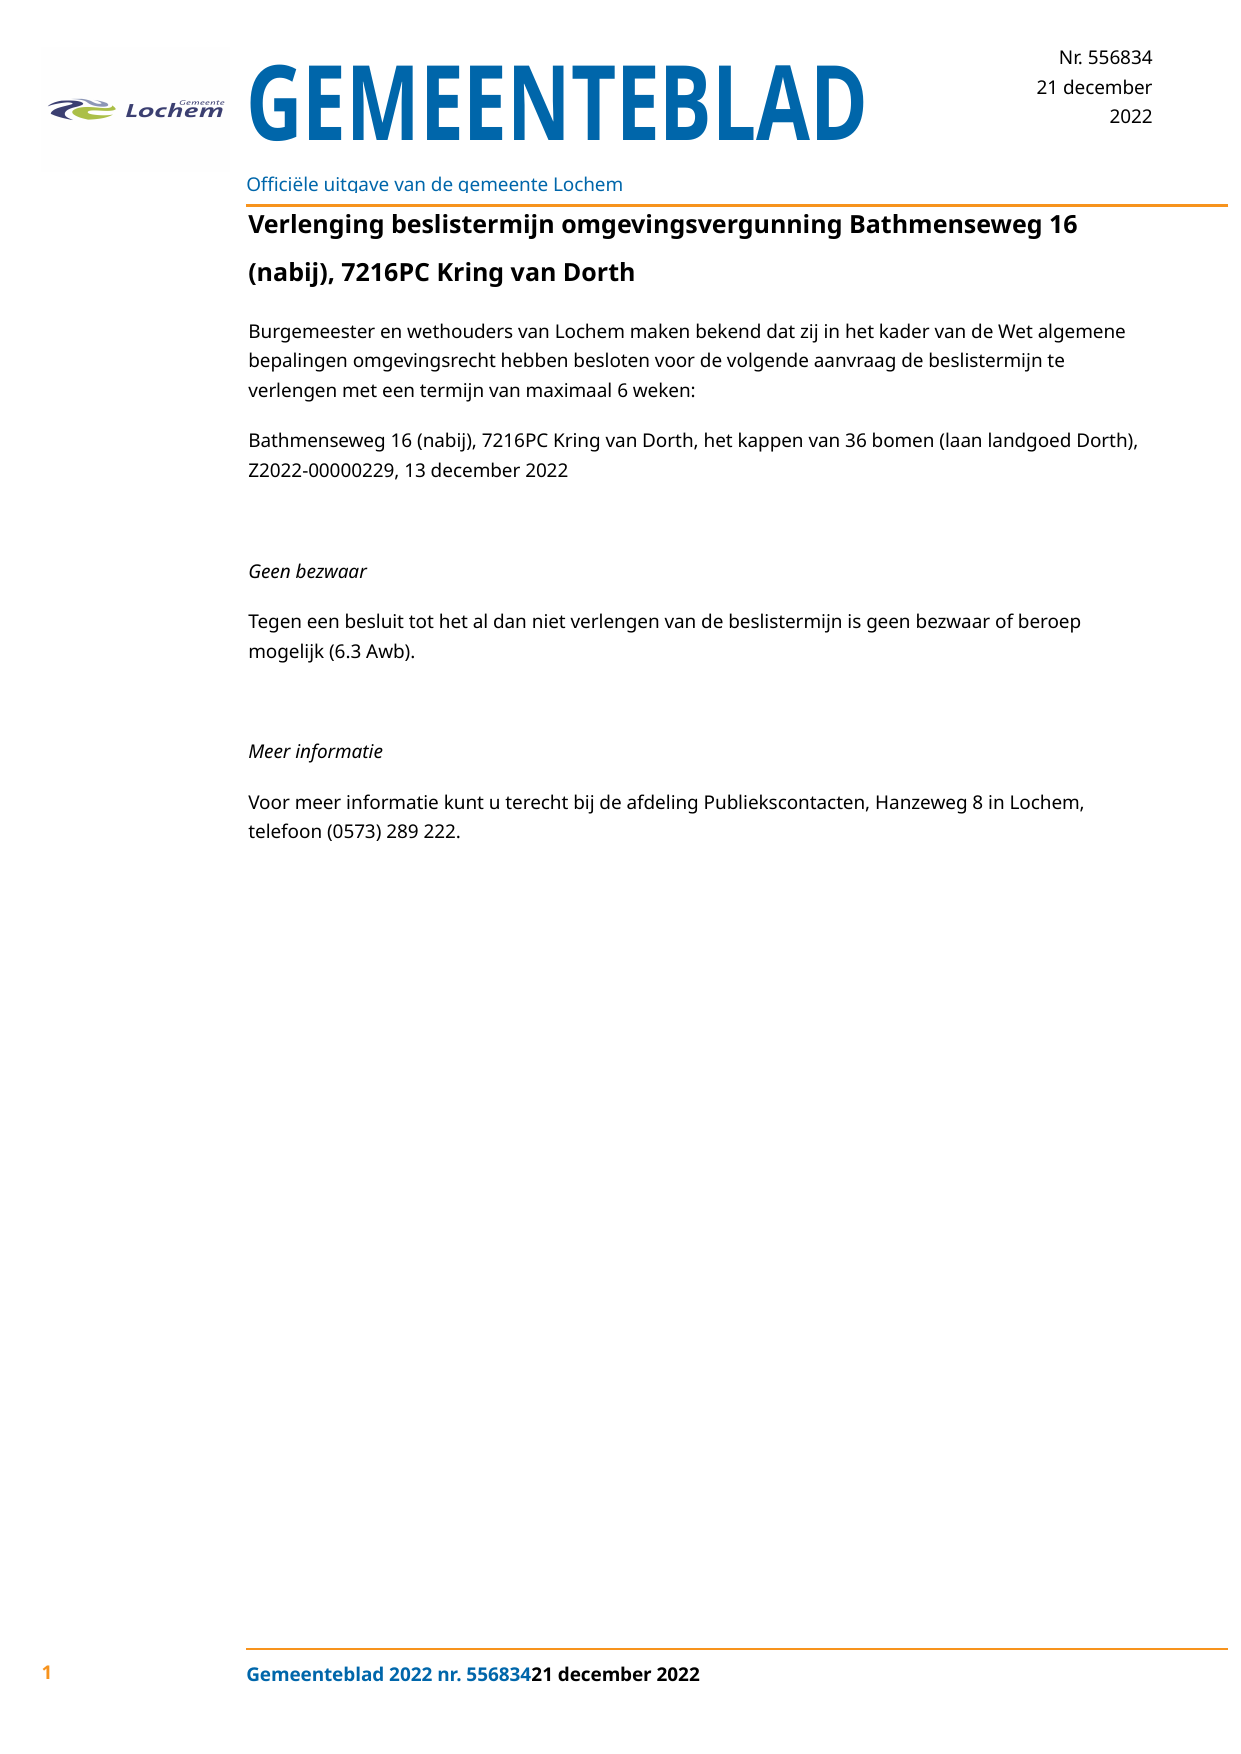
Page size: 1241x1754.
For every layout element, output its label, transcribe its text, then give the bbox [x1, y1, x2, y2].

text Burgemeester en wethouders van Lochem maken bekend dat zij in het kader van de Wet algemene bepalingen omgevingsrecht hebben besloten voor de volgende aanvraag de beslistermijn te verlengen met een termijn van maximaal 6 weken: [248, 318, 1152, 403]
text Bathmenseweg 16 (nabij), 7216PC Kring van Dorth, het kappen van 36 bomen (laan landgoed Dorth), Z2022-00000229, 13 december 2022 [248, 427, 1152, 483]
picture [41, 47, 231, 172]
text Voor meer informatie kunt u terecht bij de afdeling Publiekscontacten, Hanzeweg 8 in Lochem, telefoon (0573) 289 222. [248, 789, 1152, 844]
text Geen bezwaar [248, 558, 1152, 584]
text Tegen een besluit tot het al dan niet verlengen van de beslistermijn is geen bezwaar of beroep mogelijk (6.3 Awb). [248, 608, 1152, 664]
text Meer informatie [248, 739, 1152, 764]
text Verlenging beslistermijn omgevingsvergunning Bathmenseweg 16 (nabij), 7216PC Kring van Dorth [248, 207, 1152, 288]
